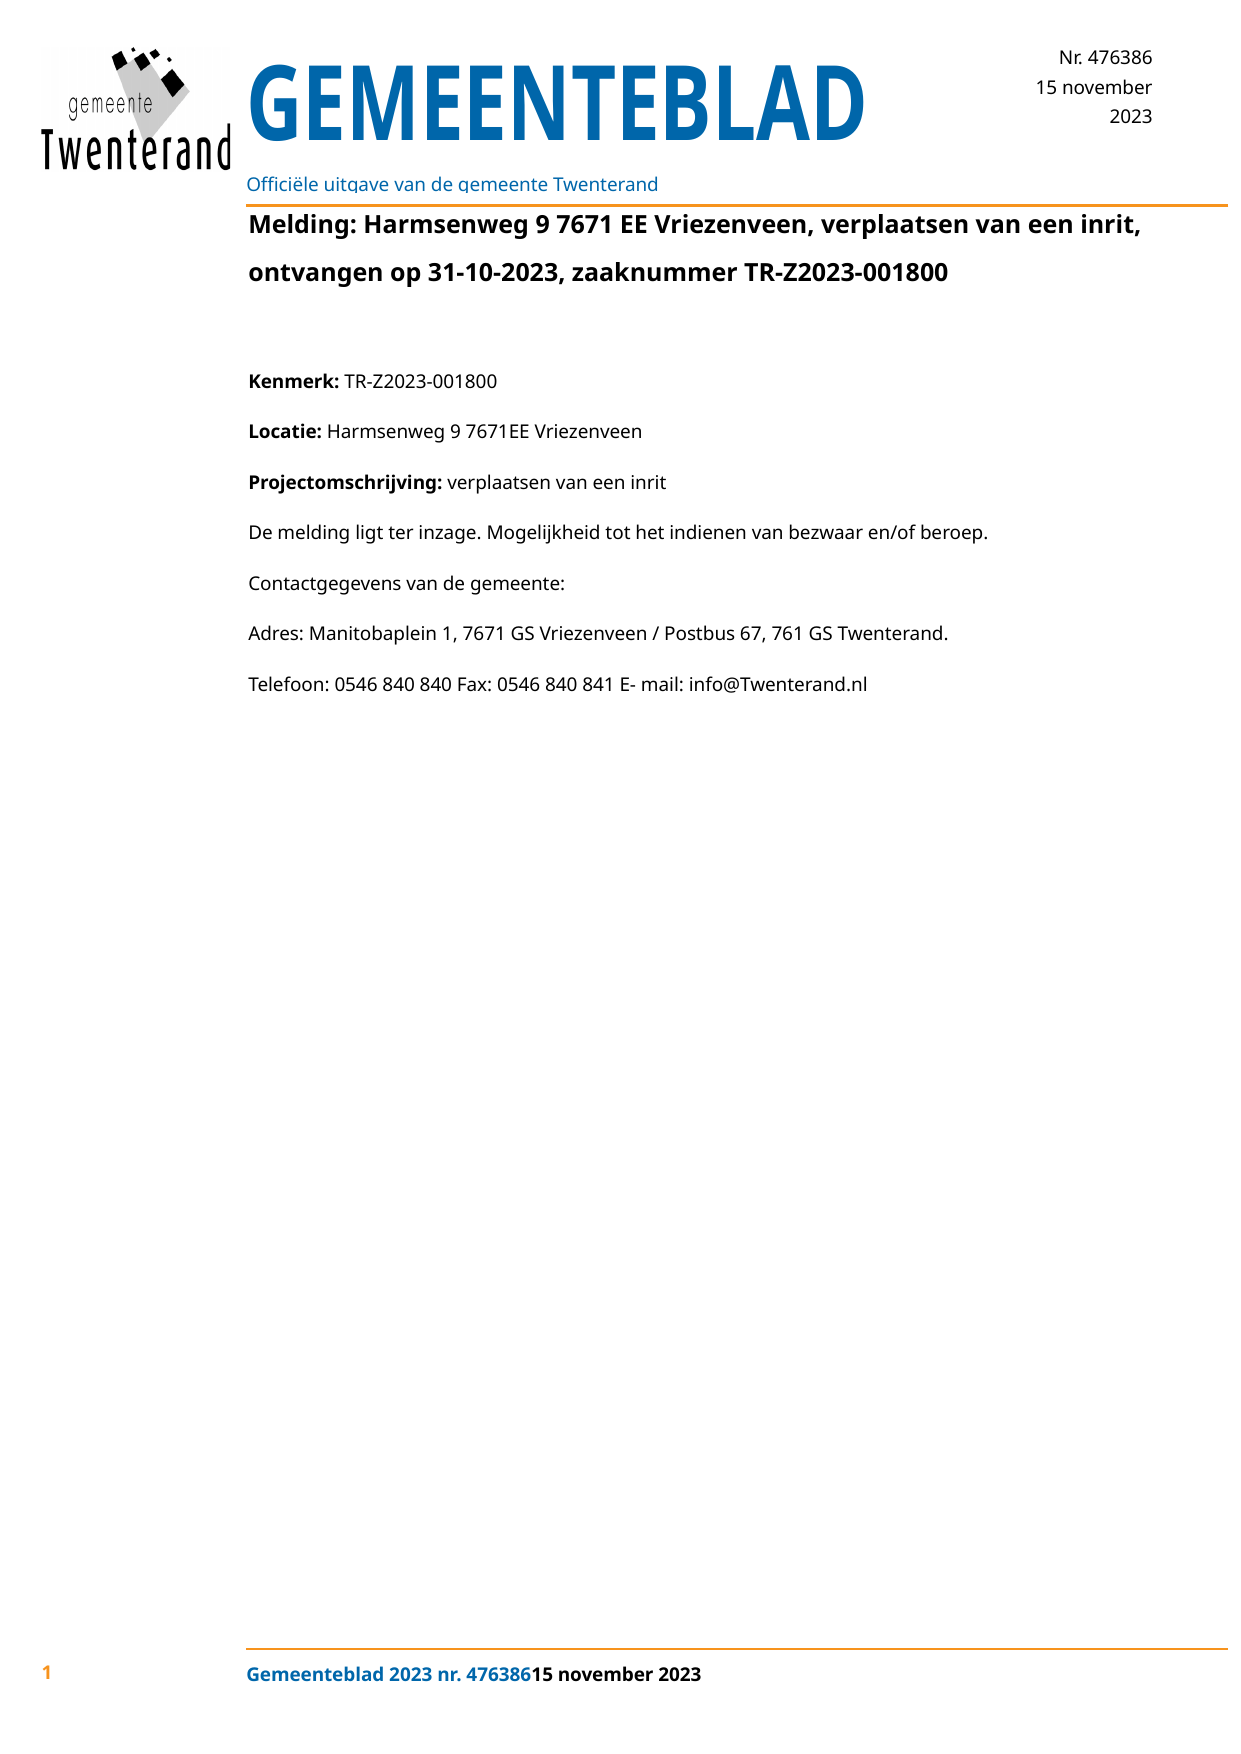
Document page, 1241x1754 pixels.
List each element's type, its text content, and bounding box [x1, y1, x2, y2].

text Locatie: Harmsenweg 9 7671EE Vriezenveen [248, 419, 1152, 444]
text Contactgegevens van de gemeente: [248, 570, 1152, 596]
text De melding ligt ter inzage. Mogelijkheid tot het indienen van bezwaar en/of beroep. [248, 519, 1152, 545]
text Projectomschrijving: verplaatsen van een inrit [248, 469, 1152, 495]
text Adres: Manitobaplein 1, 7671 GS Vriezenveen / Postbus 67, 761 GS Twenterand. [248, 620, 1152, 646]
text Telefoon: 0546 840 840 Fax: 0546 840 841 E- mail: info@Twenterand.nl [248, 671, 1152, 697]
text Melding: Harmsenweg 9 7671 EE Vriezenveen, verplaatsen van een inrit, ontvangen op 31-10-2023, zaaknummer TR-Z2023-001800 [248, 207, 1152, 288]
text Kenmerk: TR-Z2023-001800 [248, 368, 1152, 394]
picture [41, 47, 231, 172]
